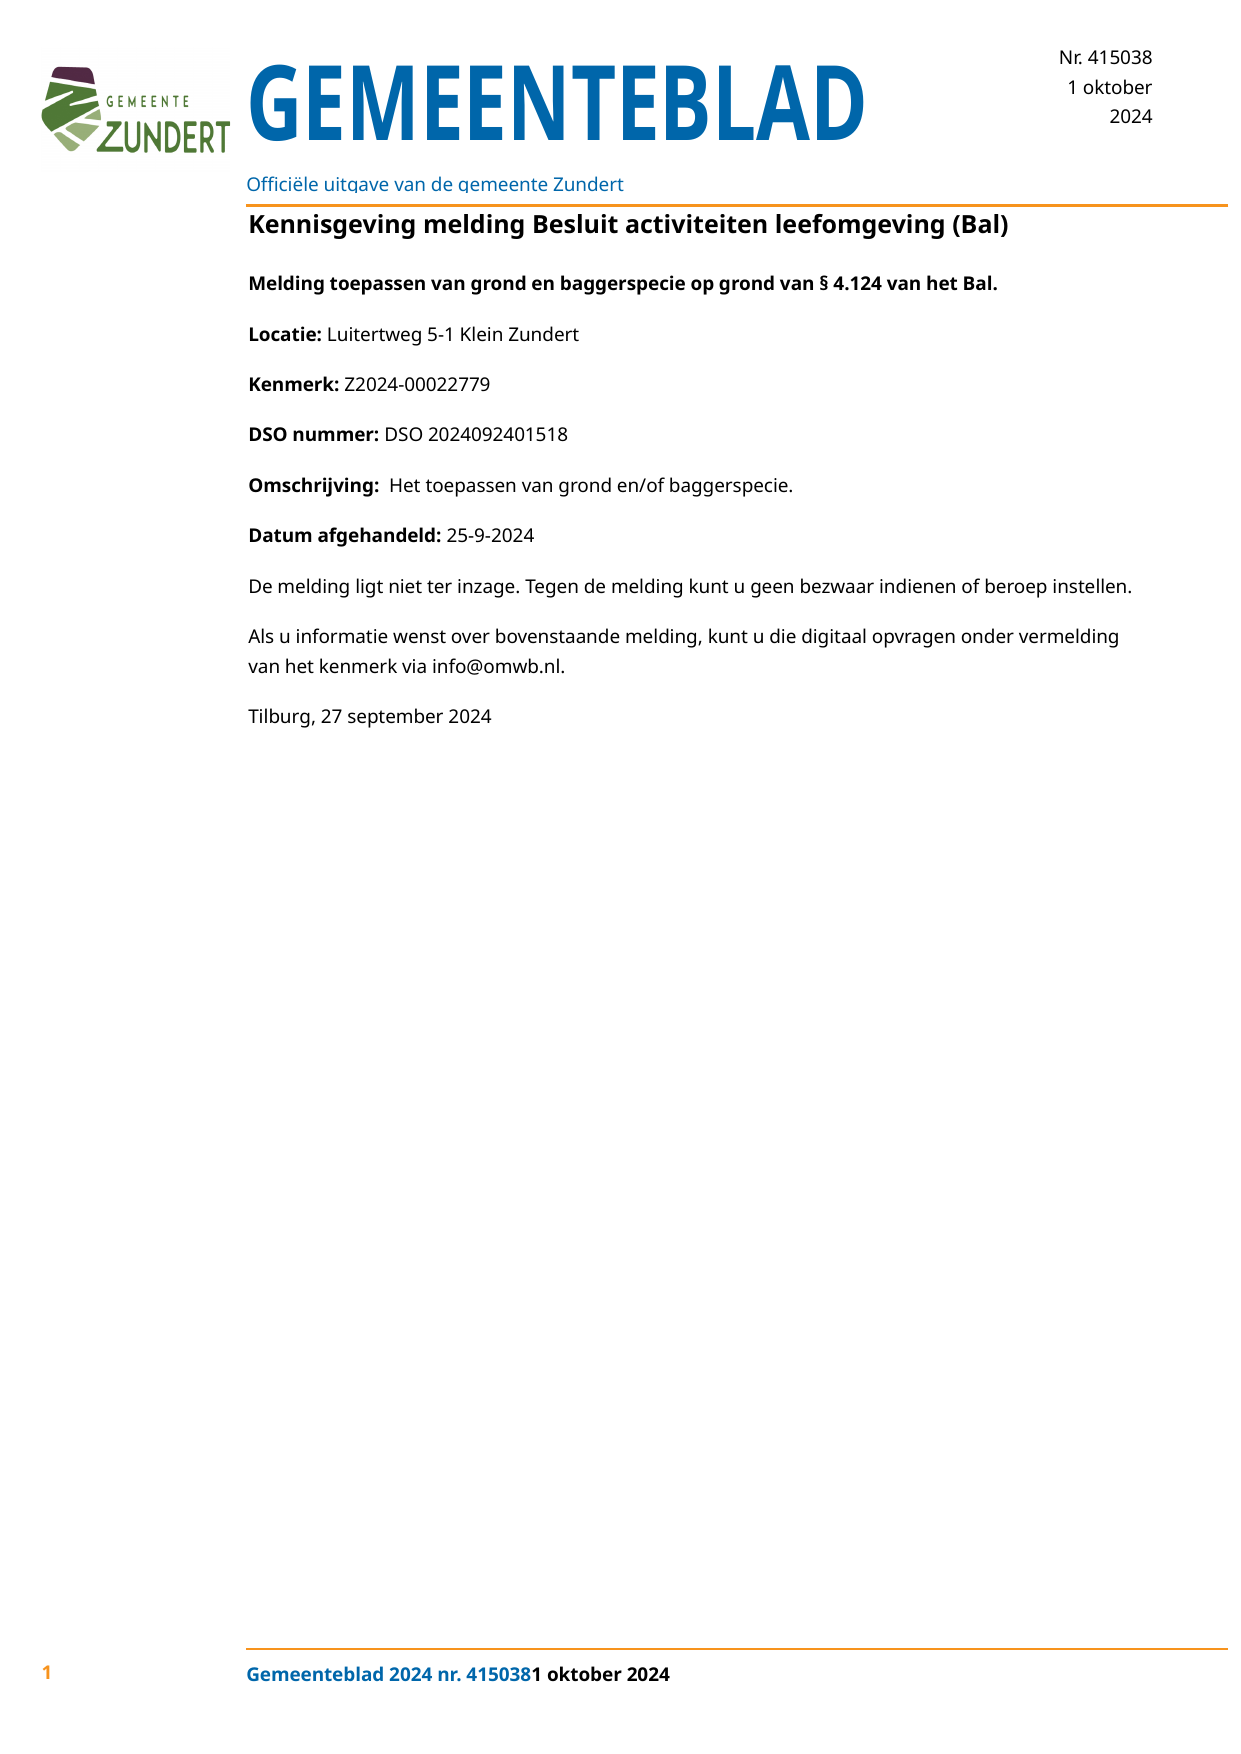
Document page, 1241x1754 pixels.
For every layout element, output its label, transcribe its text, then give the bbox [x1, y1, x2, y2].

text Locatie: Luitertweg 5-1 Klein Zundert [248, 321, 1152, 346]
text Als u informatie wenst over bovenstaande melding, kunt u die digitaal opvragen onder vermelding van het kenmerk via info@omwb.nl. [248, 623, 1152, 678]
text Tilburg, 27 september 2024 [248, 703, 1152, 729]
text De melding ligt niet ter inzage. Tegen de melding kunt u geen bezwaar indienen of beroep instellen. [248, 573, 1152, 598]
text Kennisgeving melding Besluit activiteiten leefomgeving (Bal) [248, 207, 1152, 241]
text Melding toepassen van grond en baggerspecie op grond van § 4.124 van het Bal. [248, 270, 1152, 296]
text Kenmerk: Z2024-00022779 [248, 371, 1152, 397]
text Datum afgehandeld: 25-9-2024 [248, 522, 1152, 548]
text DSO nummer: DSO 2024092401518 [248, 422, 1152, 447]
picture [41, 47, 231, 172]
text Omschrijving: Het toepassen van grond en/of baggerspecie. [248, 472, 1152, 498]
